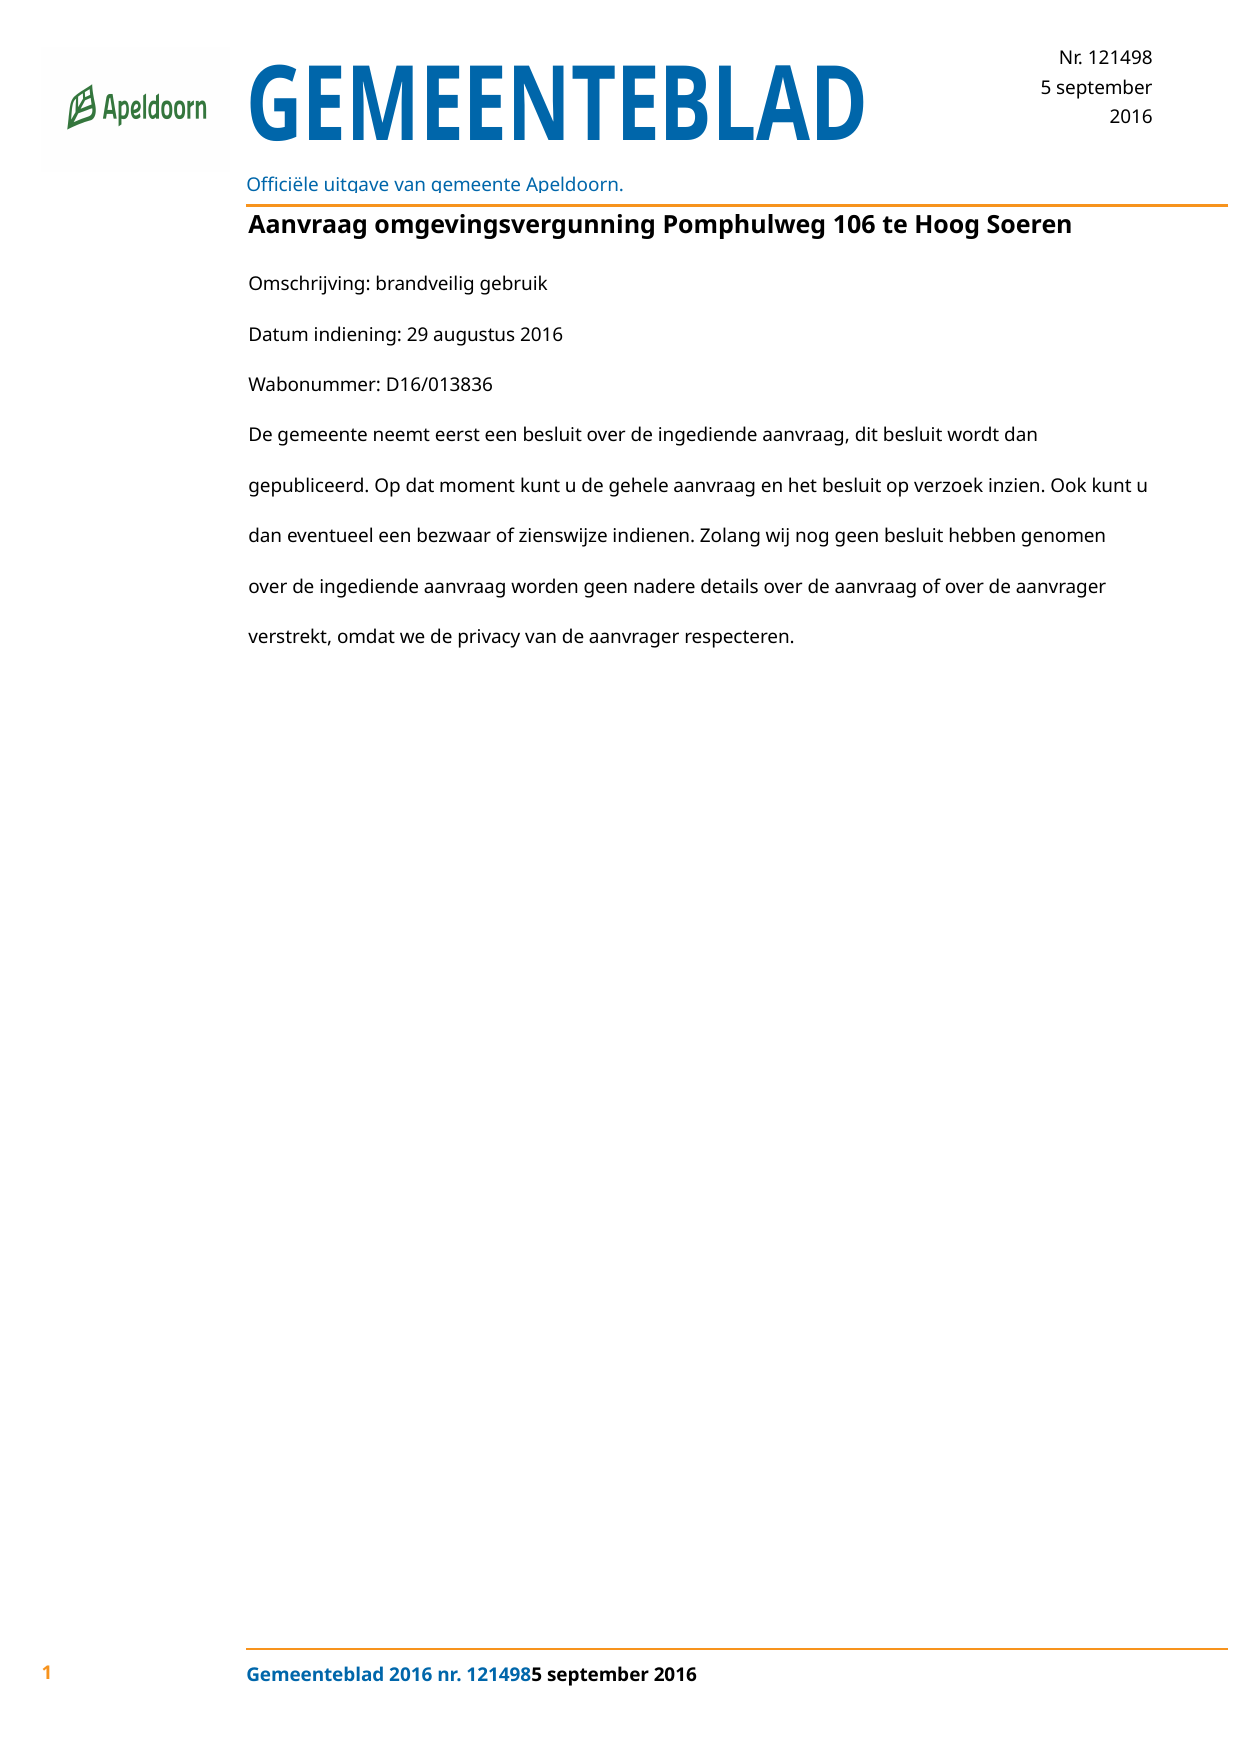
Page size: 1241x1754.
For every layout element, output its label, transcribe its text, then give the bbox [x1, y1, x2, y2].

text Omschrijving: brandveilig gebruik [248, 270, 1152, 296]
text Aanvraag omgevingsvergunning Pomphulweg 106 te Hoog Soeren [248, 207, 1152, 241]
text Datum indiening: 29 augustus 2016 [248, 321, 1152, 346]
text gepubliceerd. Op dat moment kunt u de gehele aanvraag en het besluit op verzoek inzien. Ook kunt u [248, 472, 1152, 498]
text dan eventueel een bezwaar of zienswijze indienen. Zolang wij nog geen besluit hebben genomen [248, 522, 1152, 548]
text Wabonummer: D16/013836 [248, 371, 1152, 397]
picture [41, 47, 231, 172]
text verstrekt, omdat we de privacy van de aanvrager respecteren. [248, 623, 1152, 649]
text De gemeente neemt eerst een besluit over de ingediende aanvraag, dit besluit wordt dan [248, 422, 1152, 447]
text over de ingediende aanvraag worden geen nadere details over de aanvraag of over de aanvrager [248, 573, 1152, 598]
